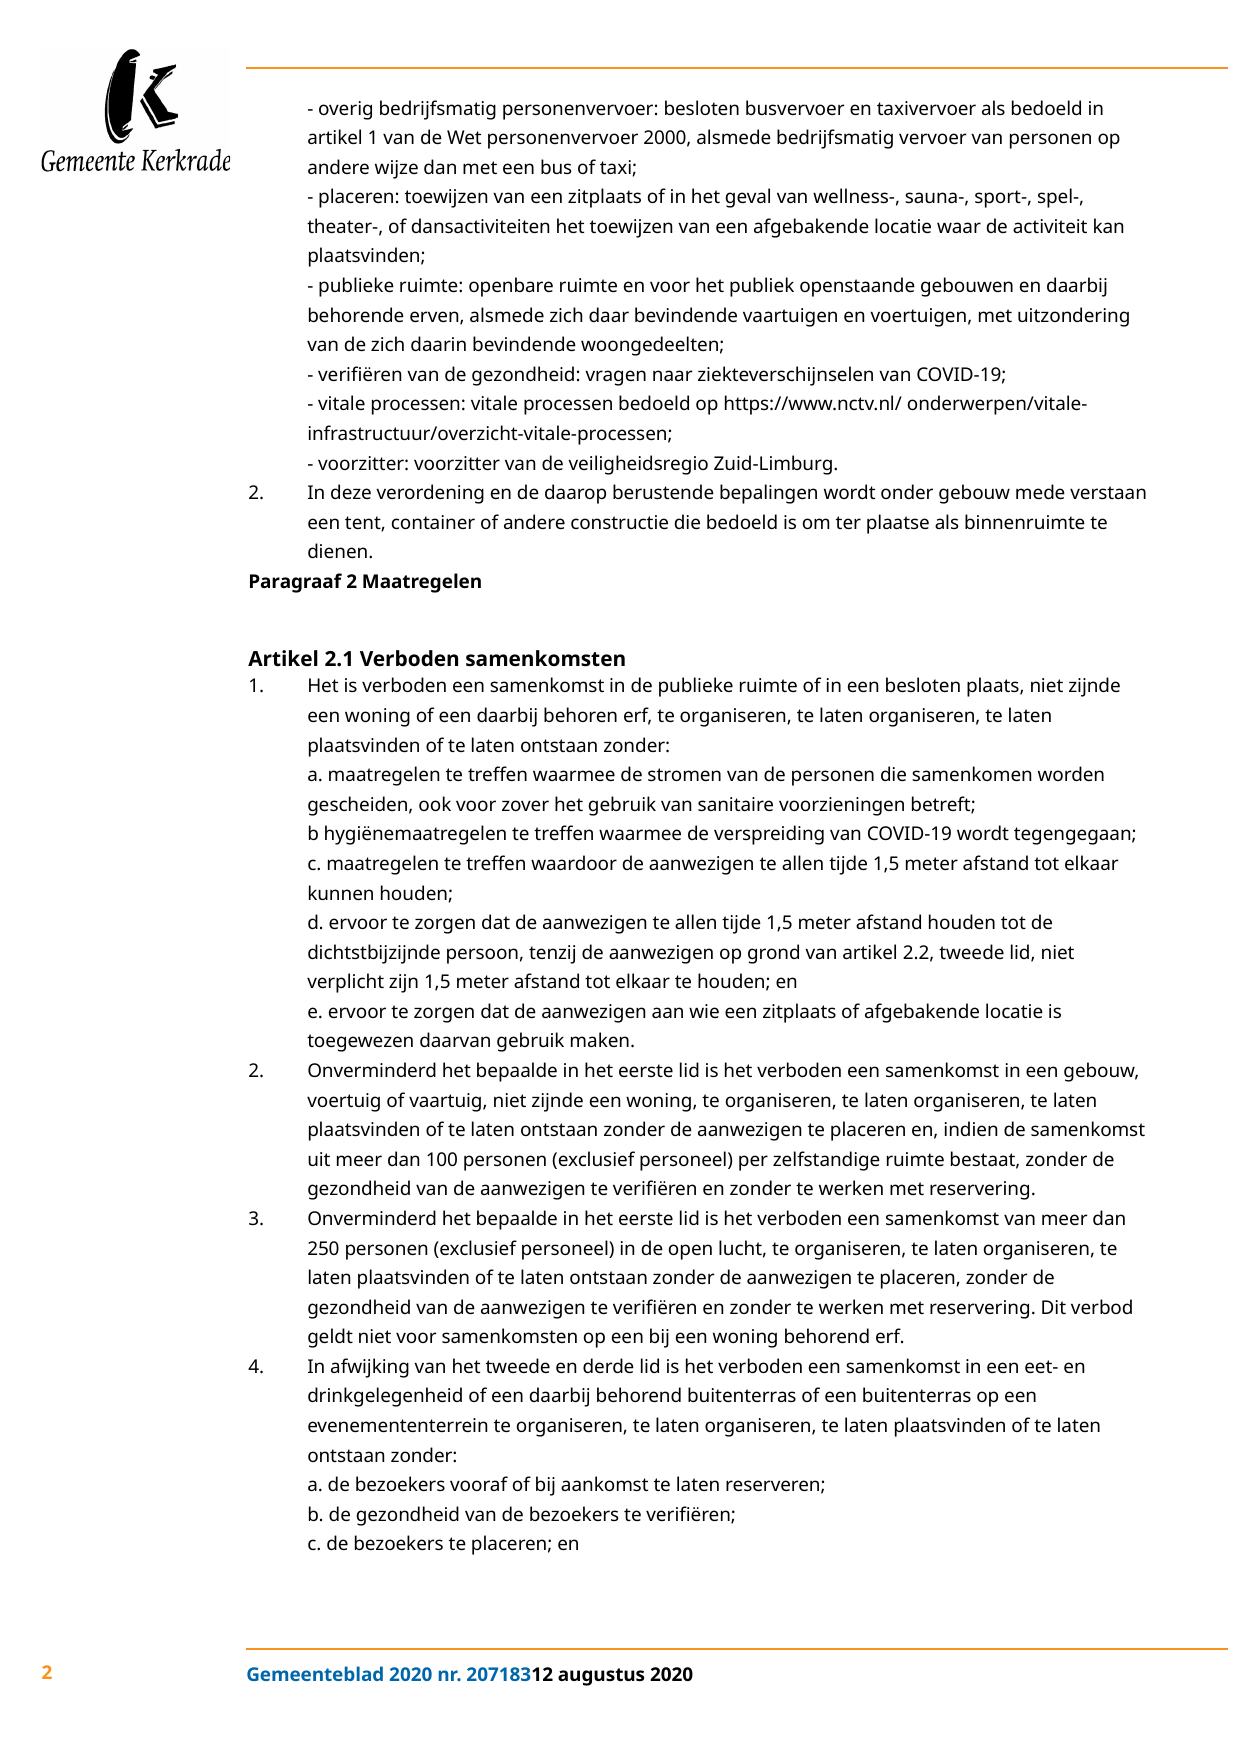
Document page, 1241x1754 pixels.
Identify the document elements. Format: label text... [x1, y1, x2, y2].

list b. de gezondheid van de bezoekers te verifiëren; [248, 1501, 1152, 1527]
list d. ervoor te zorgen dat de aanwezigen te allen tijde 1,5 meter afstand houden tot de dichtstbijzijnde persoon, tenzij de aanwezigen op grond van artikel 2.2, tweede lid, niet verplicht zijn 1,5 meter afstand tot elkaar te houden; en [248, 909, 1152, 994]
list - vitale processen: vitale processen bedoeld op https://www.nctv.nl/ onderwerpen/vitale-infrastructuur/overzicht-vitale-processen; [248, 391, 1152, 446]
list Onverminderd het bepaalde in het eerste lid is het verboden een samenkomst in een gebouw, voertuig of vaartuig, niet zijnde een woning, te organiseren, te laten organiseren, te laten plaatsvinden of te laten ontstaan zonder de aanwezigen te placeren en, indien de samenkomst uit meer dan 100 personen (exclusief personeel) per zelfstandige ruimte bestaat, zonder de gezondheid van de aanwezigen te verifiëren en zonder te werken met reservering. [248, 1057, 1152, 1201]
list Het is verboden een samenkomst in de publieke ruimte of in een besloten plaats, niet zijnde een woning of een daarbij behoren erf, te organiseren, te laten organiseren, te laten plaatsvinden of te laten ontstaan zonder: [248, 673, 1152, 758]
list c. de bezoekers te placeren; en [248, 1531, 1152, 1556]
list e. ervoor te zorgen dat de aanwezigen aan wie een zitplaats of afgebakende locatie is toegewezen daarvan gebruik maken. [248, 998, 1152, 1053]
text Artikel 2.1 Verboden samenkomsten [248, 644, 1152, 673]
list In afwijking van het tweede en derde lid is het verboden een samenkomst in een eet- en drinkgelegenheid of een daarbij behorend buitenterras of een buitenterras op een evenemententerrein te organiseren, te laten organiseren, te laten plaatsvinden of te laten ontstaan zonder: [248, 1353, 1152, 1468]
list - overig bedrijfsmatig personenvervoer: besloten busvervoer en taxivervoer als bedoeld in artikel 1 van de Wet personenvervoer 2000, alsmede bedrijfsmatig vervoer van personen op andere wijze dan met een bus of taxi; [248, 95, 1152, 180]
list - placeren: toewijzen van een zitplaats of in het geval van wellness-, sauna-, sport-, spel-, theater-, of dansactiviteiten het toewijzen van een afgebakende locatie waar de activiteit kan plaatsvinden; [248, 183, 1152, 268]
text Paragraaf 2 Maatregelen [248, 568, 1152, 594]
list In deze verordening en de daarop berustende bepalingen wordt onder gebouw mede verstaan een tent, container of andere constructie die bedoeld is om ter plaatse als binnenruimte te dienen. [248, 479, 1152, 564]
list b hygiënemaatregelen te treffen waarmee de verspreiding van COVID-19 wordt tegengegaan; [248, 821, 1152, 846]
list - verifiëren van de gezondheid: vragen naar ziekteverschijnselen van COVID-19; [248, 361, 1152, 387]
list c. maatregelen te treffen waardoor de aanwezigen te allen tijde 1,5 meter afstand tot elkaar kunnen houden; [248, 850, 1152, 906]
list a. maatregelen te treffen waarmee de stromen van de personen die samenkomen worden gescheiden, ook voor zover het gebruik van sanitaire voorzieningen betreft; [248, 761, 1152, 817]
list - voorzitter: voorzitter van de veiligheidsregio Zuid-Limburg. [248, 450, 1152, 476]
list Onverminderd het bepaalde in het eerste lid is het verboden een samenkomst van meer dan 250 personen (exclusief personeel) in de open lucht, te organiseren, te laten organiseren, te laten plaatsvinden of te laten ontstaan zonder de aanwezigen te placeren, zonder de gezondheid van de aanwezigen te verifiëren en zonder te werken met reservering. Dit verbod geldt niet voor samenkomsten op een bij een woning behorend erf. [248, 1205, 1152, 1349]
picture [41, 47, 231, 172]
list a. de bezoekers vooraf of bij aankomst te laten reserveren; [248, 1471, 1152, 1497]
list - publieke ruimte: openbare ruimte en voor het publiek openstaande gebouwen en daarbij behorende erven, alsmede zich daar bevindende vaartuigen en voertuigen, met uitzondering van de zich daarin bevindende woongedeelten; [248, 272, 1152, 357]
